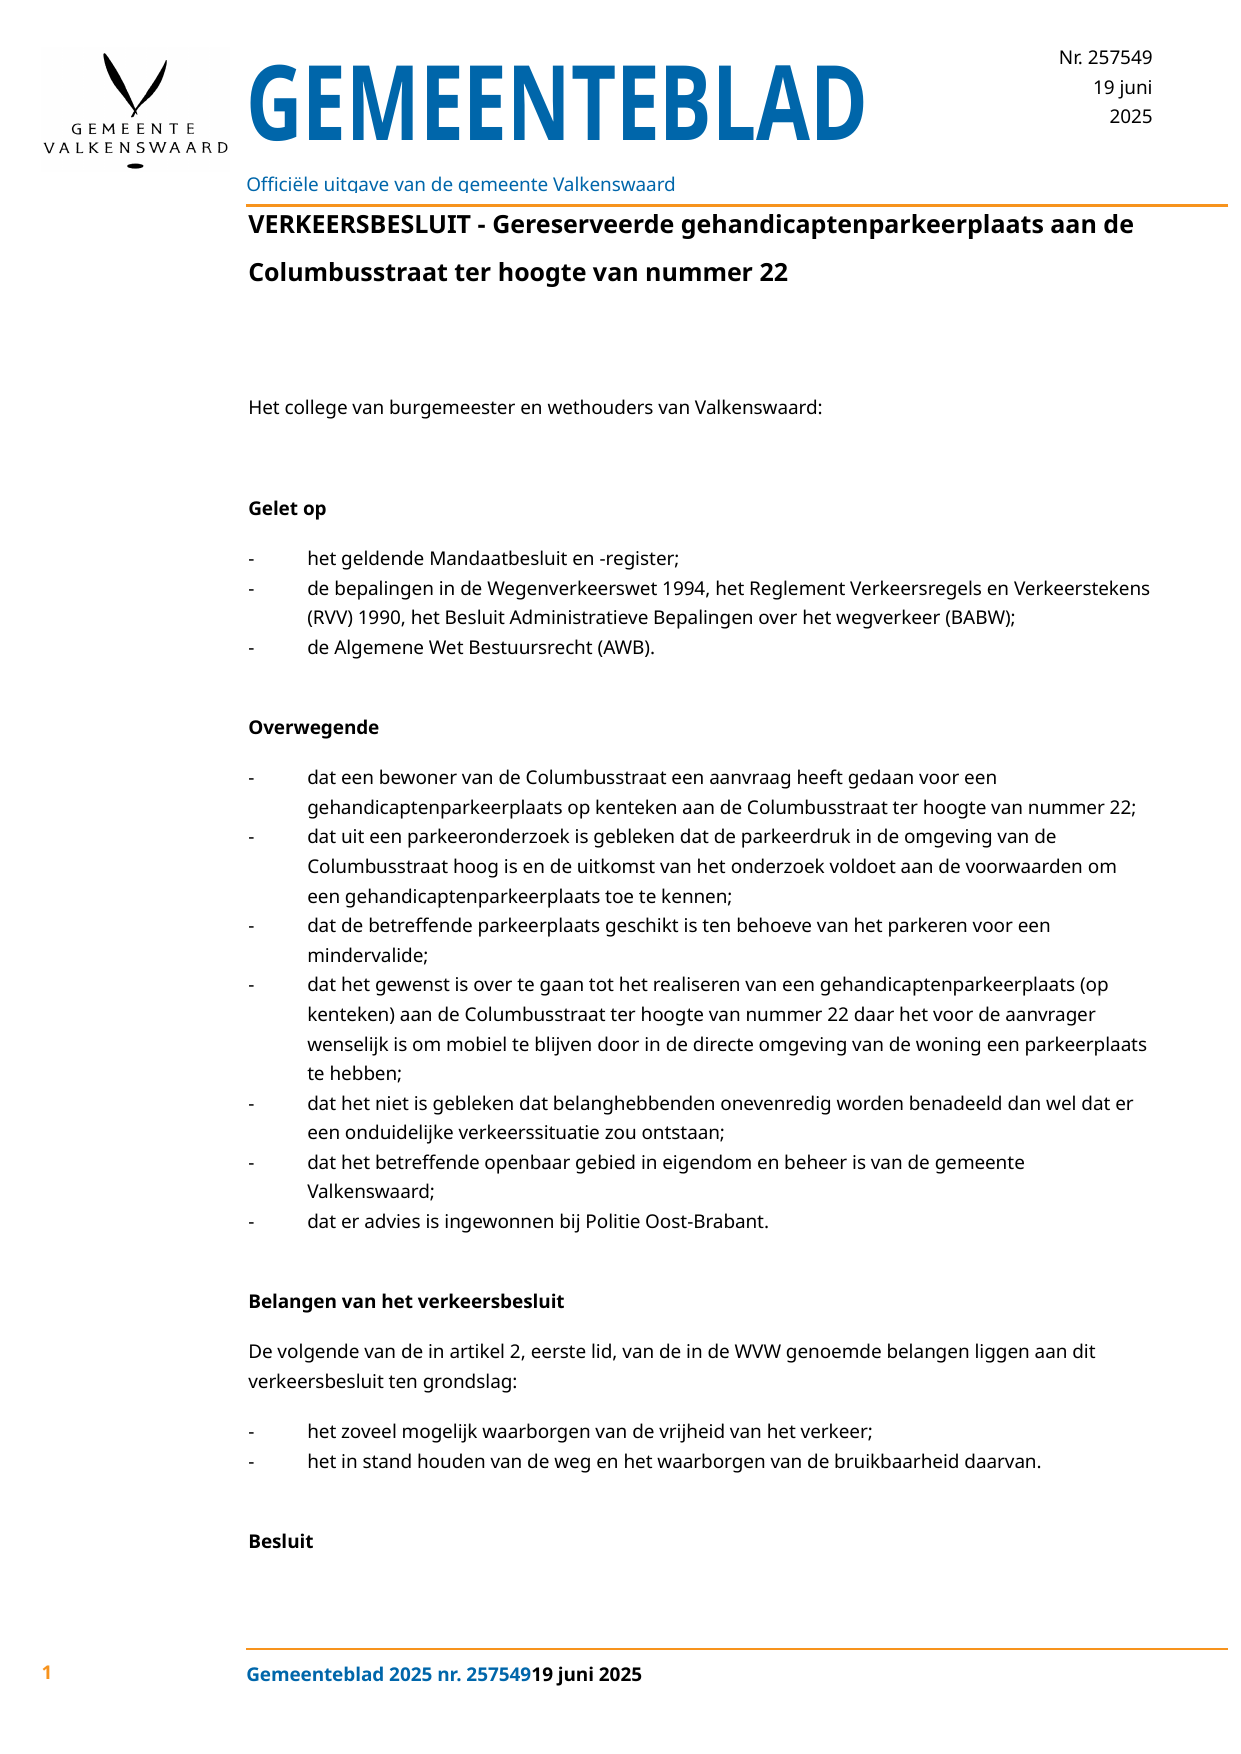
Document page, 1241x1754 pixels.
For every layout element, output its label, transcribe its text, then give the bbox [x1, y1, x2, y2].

list dat het niet is gebleken dat belanghebbenden onevenredig worden benadeeld dan wel dat er een onduidelijke verkeerssituatie zou ontstaan; [248, 1090, 1152, 1145]
list dat het betreffende openbaar gebied in eigendom en beheer is van de gemeente Valkenswaard; [248, 1149, 1152, 1204]
list het zoveel mogelijk waarborgen van de vrijheid van het verkeer; [248, 1419, 1152, 1444]
text Het college van burgemeester en wethouders van Valkenswaard: [248, 394, 1152, 420]
list het in stand houden van de weg en het waarborgen van de bruikbaarheid daarvan. [248, 1448, 1152, 1474]
list de bepalingen in de Wegenverkeerswet 1994, het Reglement Verkeersregels en Verkeerstekens (RVV) 1990, het Besluit Administratieve Bepalingen over het wegverkeer (BABW); [248, 575, 1152, 630]
text Overwegende [248, 714, 1152, 740]
list dat uit een parkeeronderzoek is gebleken dat de parkeerdruk in de omgeving van de Columbusstraat hoog is en de uitkomst van het onderzoek voldoet aan de voorwaarden om een gehandicaptenparkeerplaats toe te kennen; [248, 824, 1152, 908]
list dat de betreffende parkeerplaats geschikt is ten behoeve van het parkeren voor een mindervalide; [248, 912, 1152, 968]
picture [41, 47, 231, 172]
text Belangen van het verkeersbesluit [248, 1288, 1152, 1314]
list het geldende Mandaatbesluit en -register; [248, 545, 1152, 571]
list de Algemene Wet Bestuursrecht (AWB). [248, 634, 1152, 660]
list dat er advies is ingewonnen bij Politie Oost-Brabant. [248, 1208, 1152, 1234]
text VERKEERSBESLUIT - Gereserveerde gehandicaptenparkeerplaats aan de Columbusstraat ter hoogte van nummer 22 [248, 207, 1152, 288]
list dat een bewoner van de Columbusstraat een aanvraag heeft gedaan voor een gehandicaptenparkeerplaats op kenteken aan de Columbusstraat ter hoogte van nummer 22; [248, 764, 1152, 820]
text Gelet op [248, 495, 1152, 521]
text De volgende van de in artikel 2, eerste lid, van de in de WVW genoemde belangen liggen aan dit verkeersbesluit ten grondslag: [248, 1339, 1152, 1394]
list dat het gewenst is over te gaan tot het realiseren van een gehandicaptenparkeerplaats (op kenteken) aan de Columbusstraat ter hoogte van nummer 22 daar het voor de aanvrager wenselijk is om mobiel te blijven door in de directe omgeving van de woning een parkeerplaats te hebben; [248, 972, 1152, 1086]
text Besluit [248, 1528, 1152, 1554]
